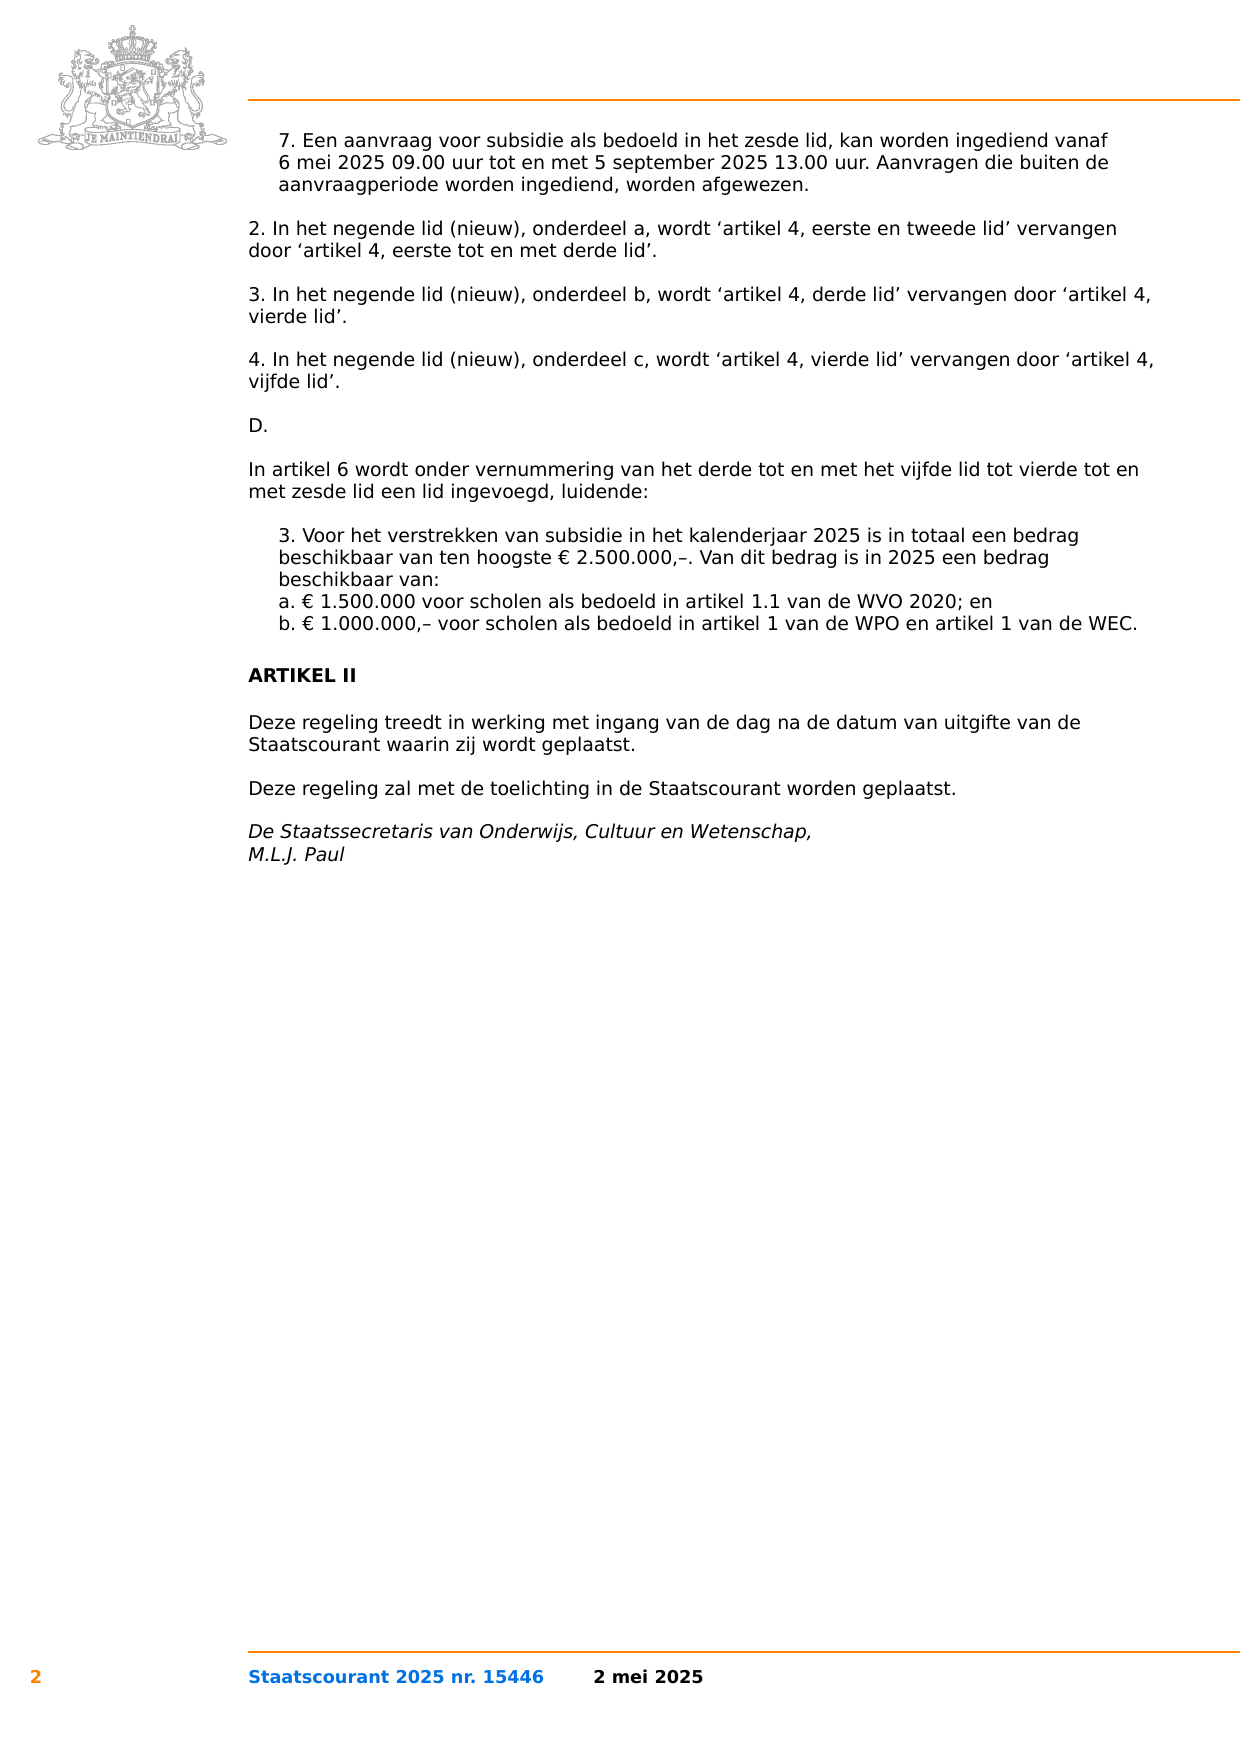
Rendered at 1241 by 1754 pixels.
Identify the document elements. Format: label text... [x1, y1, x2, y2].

text 4. In het negende lid (nieuw), onderdeel c, wordt ‘artikel 4, vierde lid’ vervangen door ‘artikel 4, vijfde lid’. [248, 349, 1163, 393]
text In artikel 6 wordt onder vernummering van het derde tot en met het vijfde lid tot vierde tot en met zesde lid een lid ingevoegd, luidende: [248, 459, 1163, 503]
text D. [248, 415, 1163, 437]
text b. € 1.000.000,– voor scholen als bedoeld in artikel 1 van de WPO en artikel 1 van de WEC. [278, 613, 1163, 635]
text 2. In het negende lid (nieuw), onderdeel a, wordt ‘artikel 4, eerste en tweede lid’ vervangen door ‘artikel 4, eerste tot en met derde lid’. [248, 218, 1163, 262]
text Deze regeling treedt in werking met ingang van de dag na de datum van uitgifte van de Staatscourant waarin zij wordt geplaatst. [248, 712, 1163, 756]
text 3. In het negende lid (nieuw), onderdeel b, wordt ‘artikel 4, derde lid’ vervangen door ‘artikel 4, vierde lid’. [248, 283, 1163, 327]
text Deze regeling zal met de toelichting in de Staatscourant worden geplaatst. [248, 778, 1163, 799]
subtitle ARTIKEL II [248, 665, 1163, 687]
text 7. Een aanvraag voor subsidie als bedoeld in het zesde lid, kan worden ingediend vanaf 6 mei 2025 09.00 uur tot en met 5 september 2025 13.00 uur. Aanvragen die buiten de aanvraagperiode worden ingediend, worden afgewezen. [278, 130, 1163, 196]
picture [38, 25, 227, 150]
text De Staatssecretaris van Onderwijs, Cultuur en Wetenschap, M.L.J. Paul [248, 821, 1163, 865]
text 3. Voor het verstrekken van subsidie in het kalenderjaar 2025 is in totaal een bedrag beschikbaar van ten hoogste € 2.500.000,–. Van dit bedrag is in 2025 een bedrag beschikbaar van: [278, 525, 1163, 591]
text a. € 1.500.000 voor scholen als bedoeld in artikel 1.1 van de WVO 2020; en [278, 591, 1163, 613]
